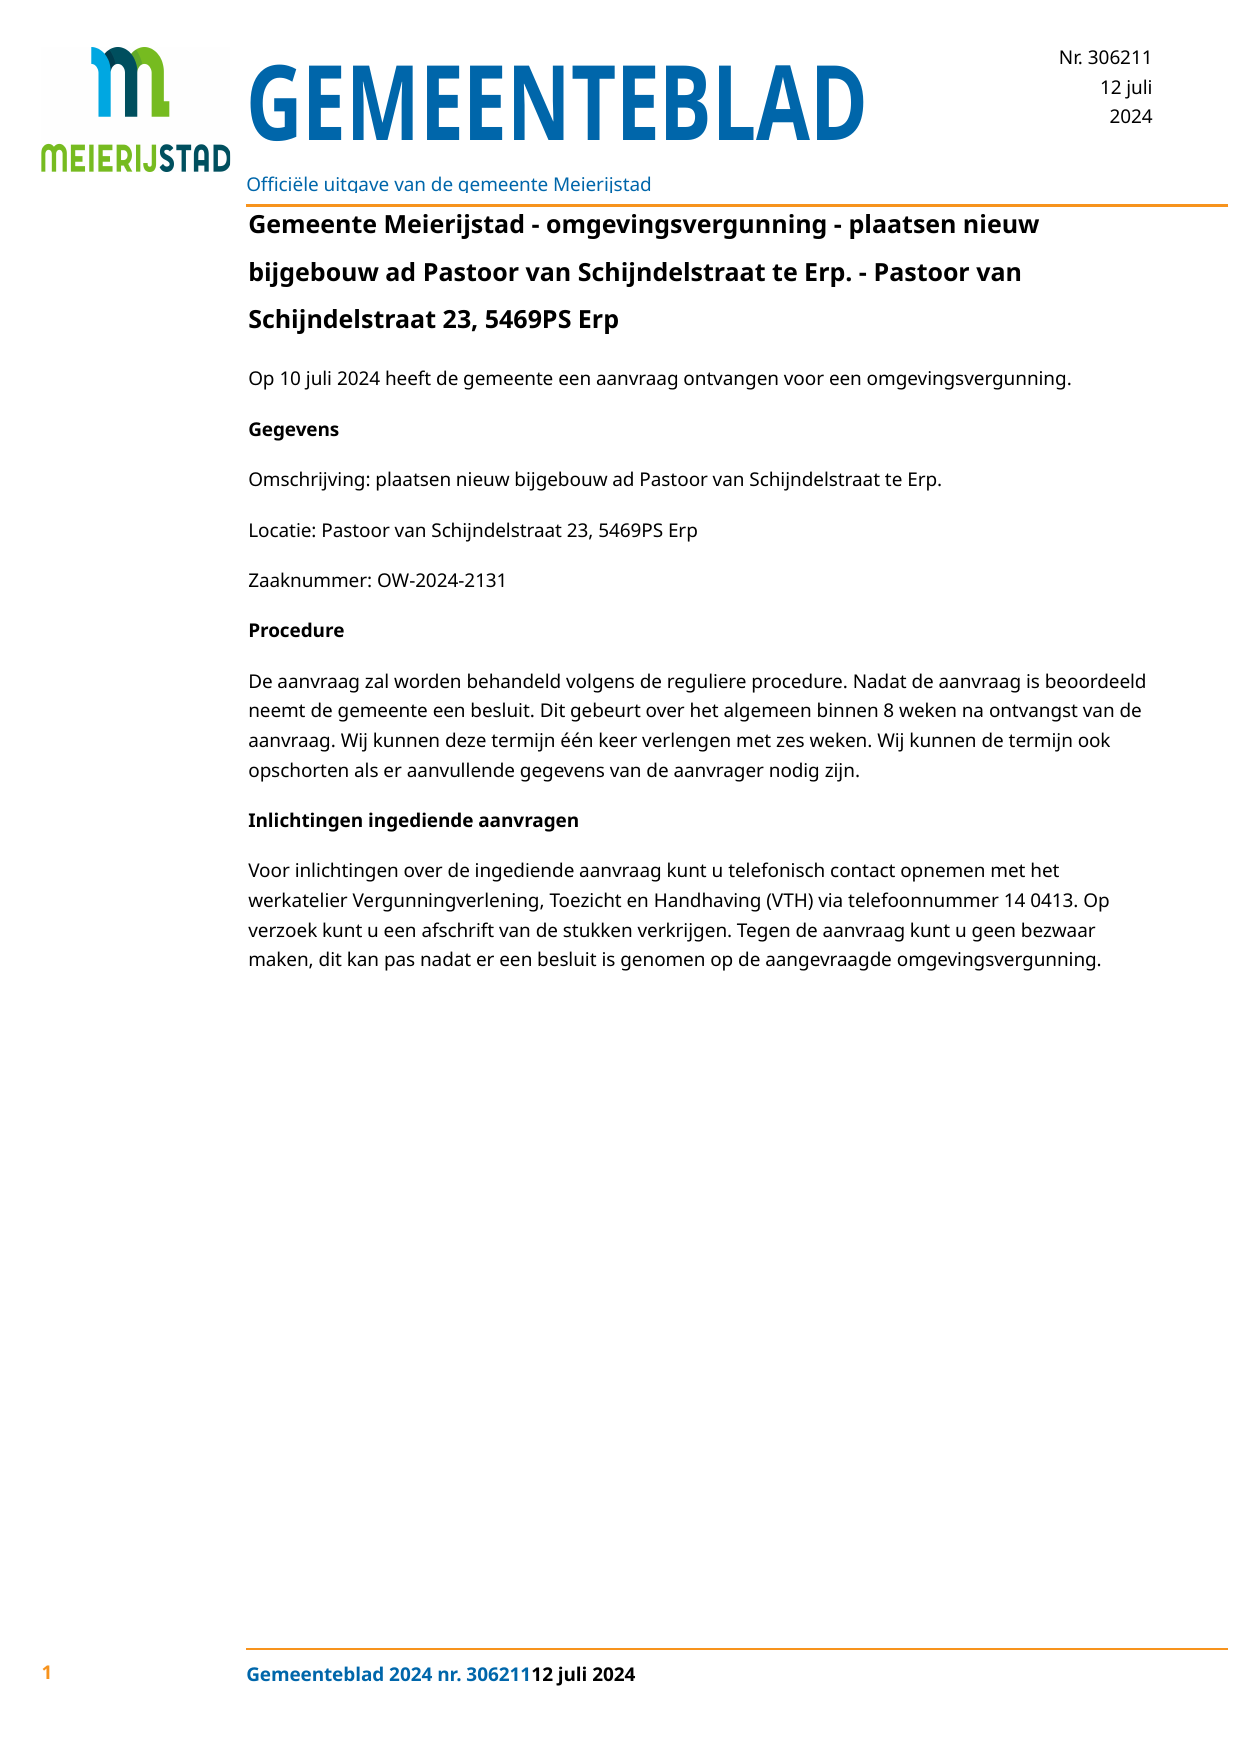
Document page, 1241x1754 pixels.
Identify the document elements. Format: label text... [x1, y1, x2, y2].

text De aanvraag zal worden behandeld volgens de reguliere procedure. Nadat de aanvraag is beoordeeld neemt de gemeente een besluit. Dit gebeurt over het algemeen binnen 8 weken na ontvangst van de aanvraag. Wij kunnen deze termijn één keer verlengen met zes weken. Wij kunnen de termijn ook opschorten als er aanvullende gegevens van de aanvrager nodig zijn. [248, 668, 1152, 782]
picture [41, 47, 231, 172]
text Gegevens [248, 416, 1152, 442]
text Locatie: Pastoor van Schijndelstraat 23, 5469PS Erp [248, 517, 1152, 542]
text Op 10 juli 2024 heeft de gemeente een aanvraag ontvangen voor een omgevingsvergunning. [248, 366, 1152, 391]
text Inlichtingen ingediende aanvragen [248, 807, 1152, 833]
text Zaaknummer: OW-2024-2131 [248, 567, 1152, 593]
text Voor inlichtingen over de ingediende aanvraag kunt u telefonisch contact opnemen met het werkatelier Vergunningverlening, Toezicht en Handhaving (VTH) via telefoonnummer 14 0413. Op verzoek kunt u een afschrift van de stukken verkrijgen. Tegen de aanvraag kunt u geen bezwaar maken, dit kan pas nadat er een besluit is genomen op de aangevraagde omgevingsvergunning. [248, 858, 1152, 972]
text Omschrijving: plaatsen nieuw bijgebouw ad Pastoor van Schijndelstraat te Erp. [248, 466, 1152, 492]
text Procedure [248, 618, 1152, 643]
text Gemeente Meierijstad - omgevingsvergunning - plaatsen nieuw bijgebouw ad Pastoor van Schijndelstraat te Erp. - Pastoor van Schijndelstraat 23, 5469PS Erp [248, 207, 1152, 336]
